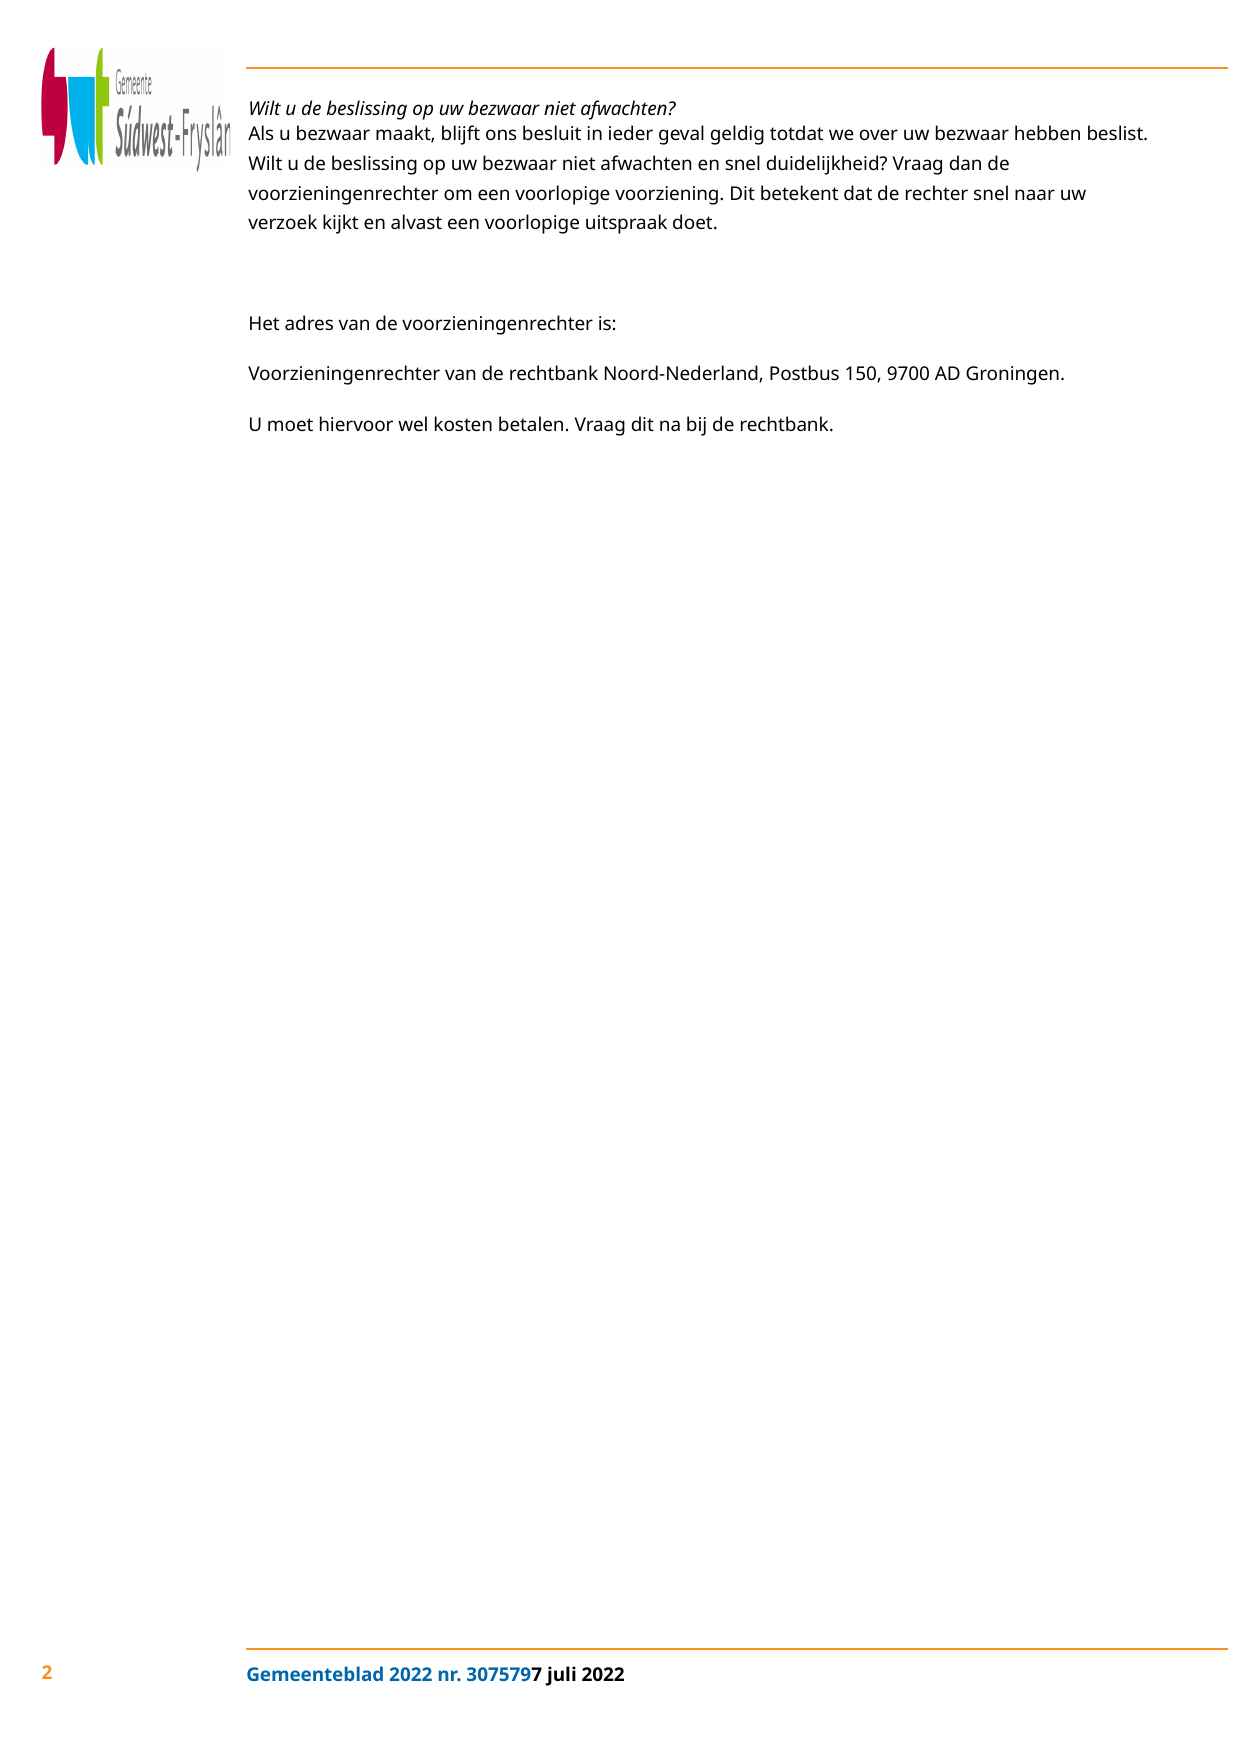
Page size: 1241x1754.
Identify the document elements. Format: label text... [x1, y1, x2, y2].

text Het adres van de voorzieningenrechter is: [248, 310, 1152, 336]
text U moet hiervoor wel kosten betalen. Vraag dit na bij de rechtbank. [248, 411, 1152, 437]
picture [41, 47, 231, 172]
text Voorzieningenrechter van de rechtbank Noord-Nederland, Postbus 150, 9700 AD Groningen. [248, 361, 1152, 386]
text Wilt u de beslissing op uw bezwaar niet afwachten? [248, 95, 1152, 121]
text Als u bezwaar maakt, blijft ons besluit in ieder geval geldig totdat we over uw bezwaar hebben beslist. Wilt u de beslissing op uw bezwaar niet afwachten en snel duidelijkheid? Vraag dan de voorzieningenrechter om een voorlopige voorziening. Dit betekent dat de rechter snel naar uw verzoek kijkt en alvast een voorlopige uitspraak doet. [248, 121, 1152, 235]
